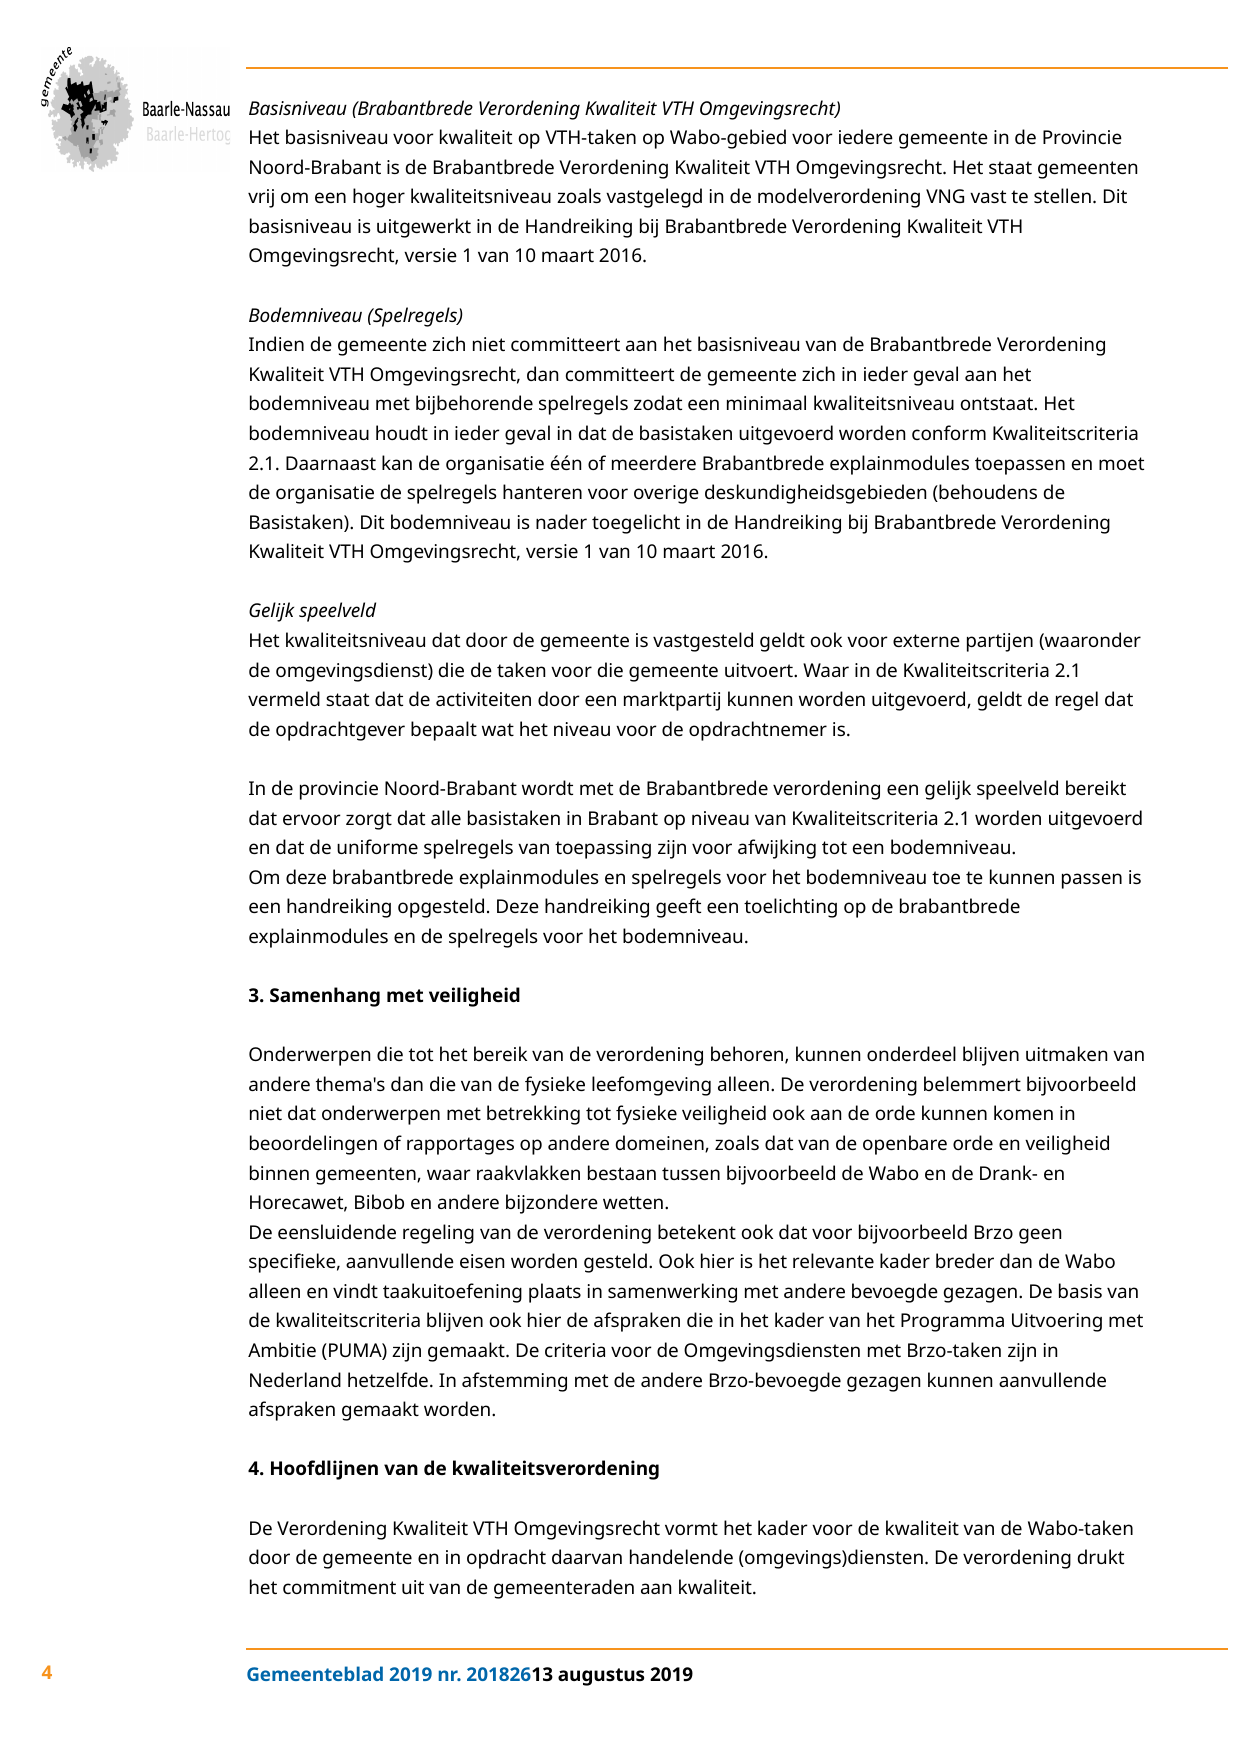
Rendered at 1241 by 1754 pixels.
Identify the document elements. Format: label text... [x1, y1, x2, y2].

text De Verordening Kwaliteit VTH Omgevingsrecht vormt het kader voor de kwaliteit van de Wabo-taken door de gemeente en in opdracht daarvan handelende (omgevings)diensten. De verordening drukt het commitment uit van de gemeenteraden aan kwaliteit. [248, 1515, 1152, 1600]
text Bodemniveau (Spelregels) [248, 302, 1152, 328]
text Het basisniveau voor kwaliteit op VTH-taken op Wabo-gebied voor iedere gemeente in de Provincie Noord-Brabant is de Brabantbrede Verordening Kwaliteit VTH Omgevingsrecht. Het staat gemeenten vrij om een hoger kwaliteitsniveau zoals vastgelegd in de modelverordening VNG vast te stellen. Dit basisniveau is uitgewerkt in de Handreiking bij Brabantbrede Verordening Kwaliteit VTH Omgevingsrecht, versie 1 van 10 maart 2016. [248, 124, 1152, 268]
text Gelijk speelveld [248, 598, 1152, 623]
text 3. Samenhang met veiligheid [248, 982, 1152, 1008]
text Om deze brabantbrede explainmodules en spelregels voor het bodemniveau toe te kunnen passen is een handreiking opgesteld. Deze handreiking geeft een toelichting op de brabantbrede explainmodules en de spelregels voor het bodemniveau. [248, 864, 1152, 949]
text De eensluidende regeling van de verordening betekent ook dat voor bijvoorbeeld Brzo geen specifieke, aanvullende eisen worden gesteld. Ook hier is het relevante kader breder dan de Wabo alleen en vindt taakuitoefening plaats in samenwerking met andere bevoegde gezagen. De basis van de kwaliteitscriteria blijven ook hier de afspraken die in het kader van het Programma Uitvoering met Ambitie (PUMA) zijn gemaakt. De criteria voor de Omgevingsdiensten met Brzo-taken zijn in Nederland hetzelfde. In afstemming met de andere Brzo-bevoegde gezagen kunnen aanvullende afspraken gemaakt worden. [248, 1219, 1152, 1422]
text Onderwerpen die tot het bereik van de verordening behoren, kunnen onderdeel blijven uitmaken van andere thema's dan die van de fysieke leefomgeving alleen. De verordening belemmert bijvoorbeeld niet dat onderwerpen met betrekking tot fysieke veiligheid ook aan de orde kunnen komen in beoordelingen of rapportages op andere domeinen, zoals dat van de openbare orde en veiligheid binnen gemeenten, waar raakvlakken bestaan tussen bijvoorbeeld de Wabo en de Drank- en Horecawet, Bibob en andere bijzondere wetten. [248, 1041, 1152, 1215]
text 4. Hoofdlijnen van de kwaliteitsverordening [248, 1456, 1152, 1481]
text Basisniveau (Brabantbrede Verordening Kwaliteit VTH Omgevingsrecht) [248, 95, 1152, 121]
text Het kwaliteitsniveau dat door de gemeente is vastgesteld geldt ook voor externe partijen (waaronder de omgevingsdienst) die de taken voor die gemeente uitvoert. Waar in de Kwaliteitscriteria 2.1 vermeld staat dat de activiteiten door een marktpartij kunnen worden uitgevoerd, geldt de regel dat de opdrachtgever bepaalt wat het niveau voor de opdrachtnemer is. [248, 627, 1152, 742]
text In de provincie Noord-Brabant wordt met de Brabantbrede verordening een gelijk speelveld bereikt dat ervoor zorgt dat alle basistaken in Brabant op niveau van Kwaliteitscriteria 2.1 worden uitgevoerd en dat de uniforme spelregels van toepassing zijn voor afwijking tot een bodemniveau. [248, 775, 1152, 860]
picture [41, 47, 231, 172]
text Indien de gemeente zich niet committeert aan het basisniveau van de Brabantbrede Verordening Kwaliteit VTH Omgevingsrecht, dan committeert de gemeente zich in ieder geval aan het bodemniveau met bijbehorende spelregels zodat een minimaal kwaliteitsniveau ontstaat. Het bodemniveau houdt in ieder geval in dat de basistaken uitgevoerd worden conform Kwaliteitscriteria 2.1. Daarnaast kan de organisatie één of meerdere Brabantbrede explainmodules toepassen en moet de organisatie de spelregels hanteren voor overige deskundigheidsgebieden (behoudens de Basistaken). Dit bodemniveau is nader toegelicht in de Handreiking bij Brabantbrede Verordening Kwaliteit VTH Omgevingsrecht, versie 1 van 10 maart 2016. [248, 331, 1152, 564]
